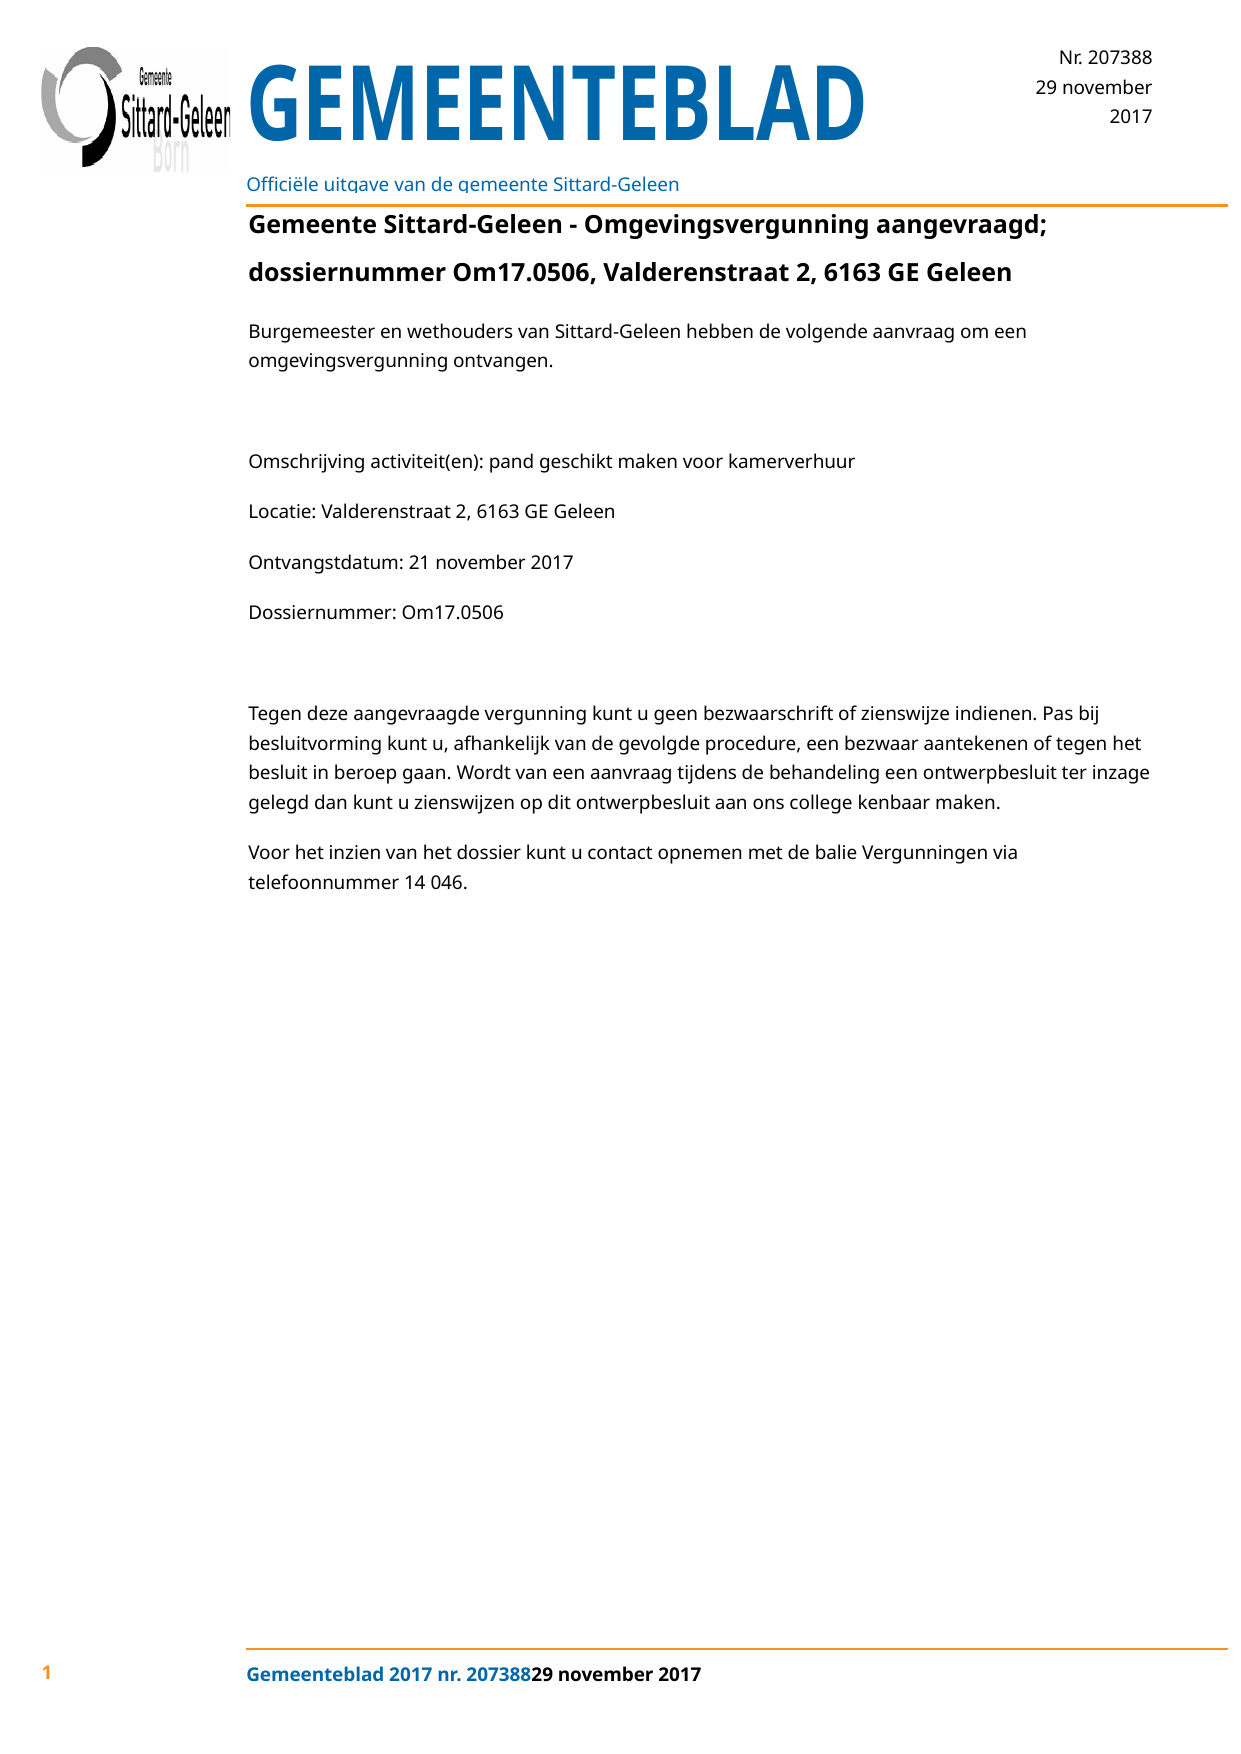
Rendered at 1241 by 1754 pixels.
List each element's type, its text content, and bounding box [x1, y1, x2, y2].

text Gemeente Sittard-Geleen - Omgevingsvergunning aangevraagd; dossiernummer Om17.0506, Valderenstraat 2, 6163 GE Geleen [248, 207, 1152, 288]
text Tegen deze aangevraagde vergunning kunt u geen bezwaarschrift of zienswijze indienen. Pas bij besluitvorming kunt u, afhankelijk van de gevolgde procedure, een bezwaar aantekenen of tegen het besluit in beroep gaan. Wordt van een aanvraag tijdens de behandeling een ontwerpbesluit ter inzage gelegd dan kunt u zienswijzen op dit ontwerpbesluit aan ons college kenbaar maken. [248, 700, 1152, 815]
text Burgemeester en wethouders van Sittard-Geleen hebben de volgende aanvraag om een omgevingsvergunning ontvangen. [248, 318, 1152, 373]
text Voor het inzien van het dossier kunt u contact opnemen met de balie Vergunningen via telefoonnummer 14 046. [248, 839, 1152, 895]
text Locatie: Valderenstraat 2, 6163 GE Geleen [248, 499, 1152, 524]
text Ontvangstdatum: 21 november 2017 [248, 549, 1152, 575]
text Dossiernummer: Om17.0506 [248, 599, 1152, 625]
text Omschrijving activiteit(en): pand geschikt maken voor kamerverhuur [248, 448, 1152, 474]
picture [41, 47, 231, 172]
